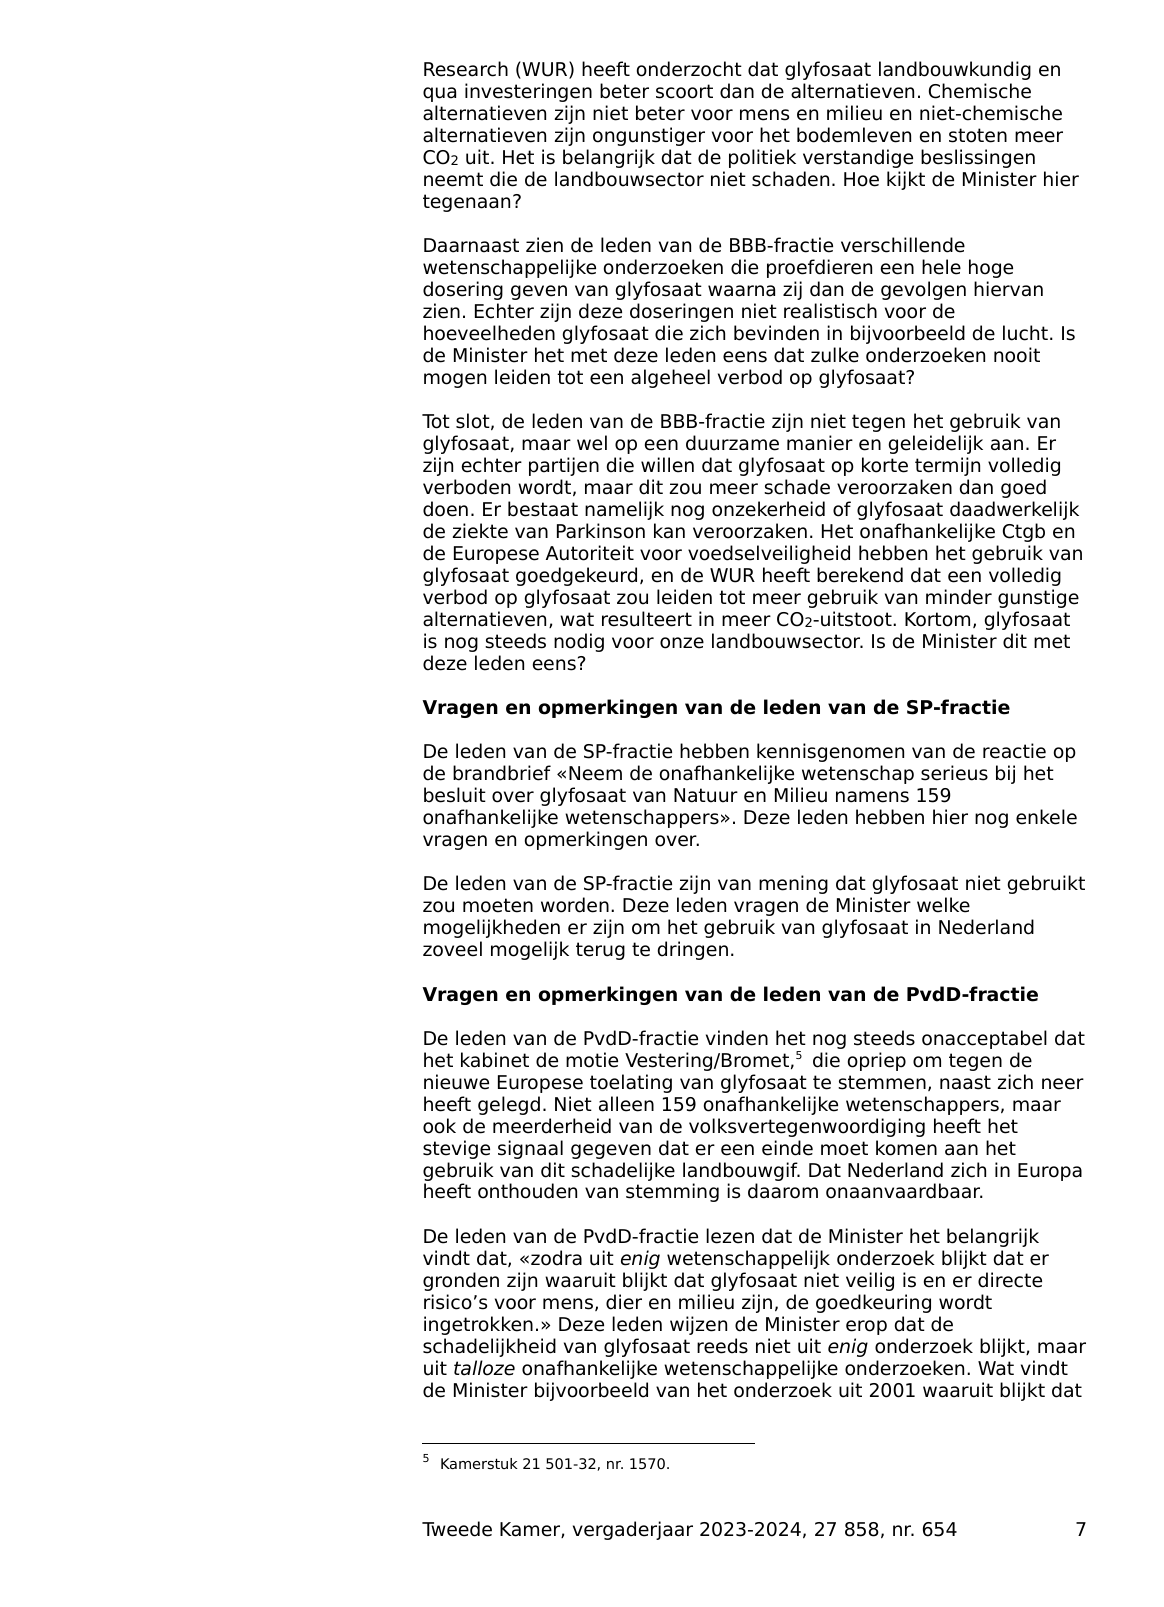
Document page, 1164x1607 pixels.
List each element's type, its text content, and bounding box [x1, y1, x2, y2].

text De leden van de PvdD-fractie lezen dat de Minister het belangrijk vindt dat, «zodra uit enig wetenschappelijk onderzoek blijkt dat er gronden zijn waaruit blijkt dat glyfosaat niet veilig is en er directe risico’s voor mens, dier en milieu zijn, de goedkeuring wordt ingetrokken.» Deze leden wijzen de Minister erop dat de schadelijkheid van glyfosaat reeds niet uit enig onderzoek blijkt, maar uit talloze onafhankelijke wetenschappelijke onderzoeken. Wat vindt de Minister bijvoorbeeld van het onderzoek uit 2001 waaruit blijkt dat [422, 1226, 1087, 1401]
text Tot slot, de leden van de BBB-fractie zijn niet tegen het gebruik van glyfosaat, maar wel op een duurzame manier en geleidelijk aan. Er zijn echter partijen die willen dat glyfosaat op korte termijn volledig verboden wordt, maar dit zou meer schade veroorzaken dan goed doen. Er bestaat namelijk nog onzekerheid of glyfosaat daadwerkelijk de ziekte van Parkinson kan veroorzaken. Het onafhankelijke Ctgb en de Europese Autoriteit voor voedselveiligheid hebben het gebruik van glyfosaat goedgekeurd, en de WUR heeft berekend dat een volledig verbod op glyfosaat zou leiden tot meer gebruik van minder gunstige alternatieven, wat resulteert in meer CO2-uitstoot. Kortom, glyfosaat is nog steeds nodig voor onze landbouwsector. Is de Minister dit met deze leden eens? [422, 411, 1087, 675]
text De leden van de SP-fractie zijn van mening dat glyfosaat niet gebruikt zou moeten worden. Deze leden vragen de Minister welke mogelijkheden er zijn om het gebruik van glyfosaat in Nederland zoveel mogelijk terug te dringen. [422, 873, 1087, 961]
text Research (WUR) heeft onderzocht dat glyfosaat landbouwkundig en qua investeringen beter scoort dan de alternatieven. Chemische alternatieven zijn niet beter voor mens en milieu en niet-chemische alternatieven zijn ongunstiger voor het bodemleven en stoten meer CO2 uit. Het is belangrijk dat de politiek verstandige beslissingen neemt die de landbouwsector niet schaden. Hoe kijkt de Minister hier tegenaan? [422, 59, 1087, 213]
text De leden van de SP-fractie hebben kennisgenomen van de reactie op de brandbrief «Neem de onafhankelijke wetenschap serieus bij het besluit over glyfosaat van Natuur en Milieu namens 159 onafhankelijke wetenschappers». Deze leden hebben hier nog enkele vragen en opmerkingen over. [422, 741, 1087, 851]
subtitle Vragen en opmerkingen van de leden van de PvdD-fractie [422, 983, 1087, 1005]
text Kamerstuk 21 501-32, nr. 1570. [422, 1452, 1087, 1474]
subtitle Vragen en opmerkingen van de leden van de SP-fractie [422, 697, 1087, 719]
text Daarnaast zien de leden van de BBB-fractie verschillende wetenschappelijke onderzoeken die proefdieren een hele hoge dosering geven van glyfosaat waarna zij dan de gevolgen hiervan zien. Echter zijn deze doseringen niet realistisch voor de hoeveelheden glyfosaat die zich bevinden in bijvoorbeeld de lucht. Is de Minister het met deze leden eens dat zulke onderzoeken nooit mogen leiden tot een algeheel verbod op glyfosaat? [422, 235, 1087, 389]
text De leden van de PvdD-fractie vinden het nog steeds onacceptabel dat het kabinet de motie Vestering/Bromet, die opriep om tegen de nieuwe Europese toelating van glyfosaat te stemmen, naast zich neer heeft gelegd. Niet alleen 159 onafhankelijke wetenschappers, maar ook de meerderheid van de volksvertegenwoordiging heeft het stevige signaal gegeven dat er een einde moet komen aan het gebruik van dit schadelijke landbouwgif. Dat Nederland zich in Europa heeft onthouden van stemming is daarom onaanvaardbaar. [422, 1028, 1087, 1203]
